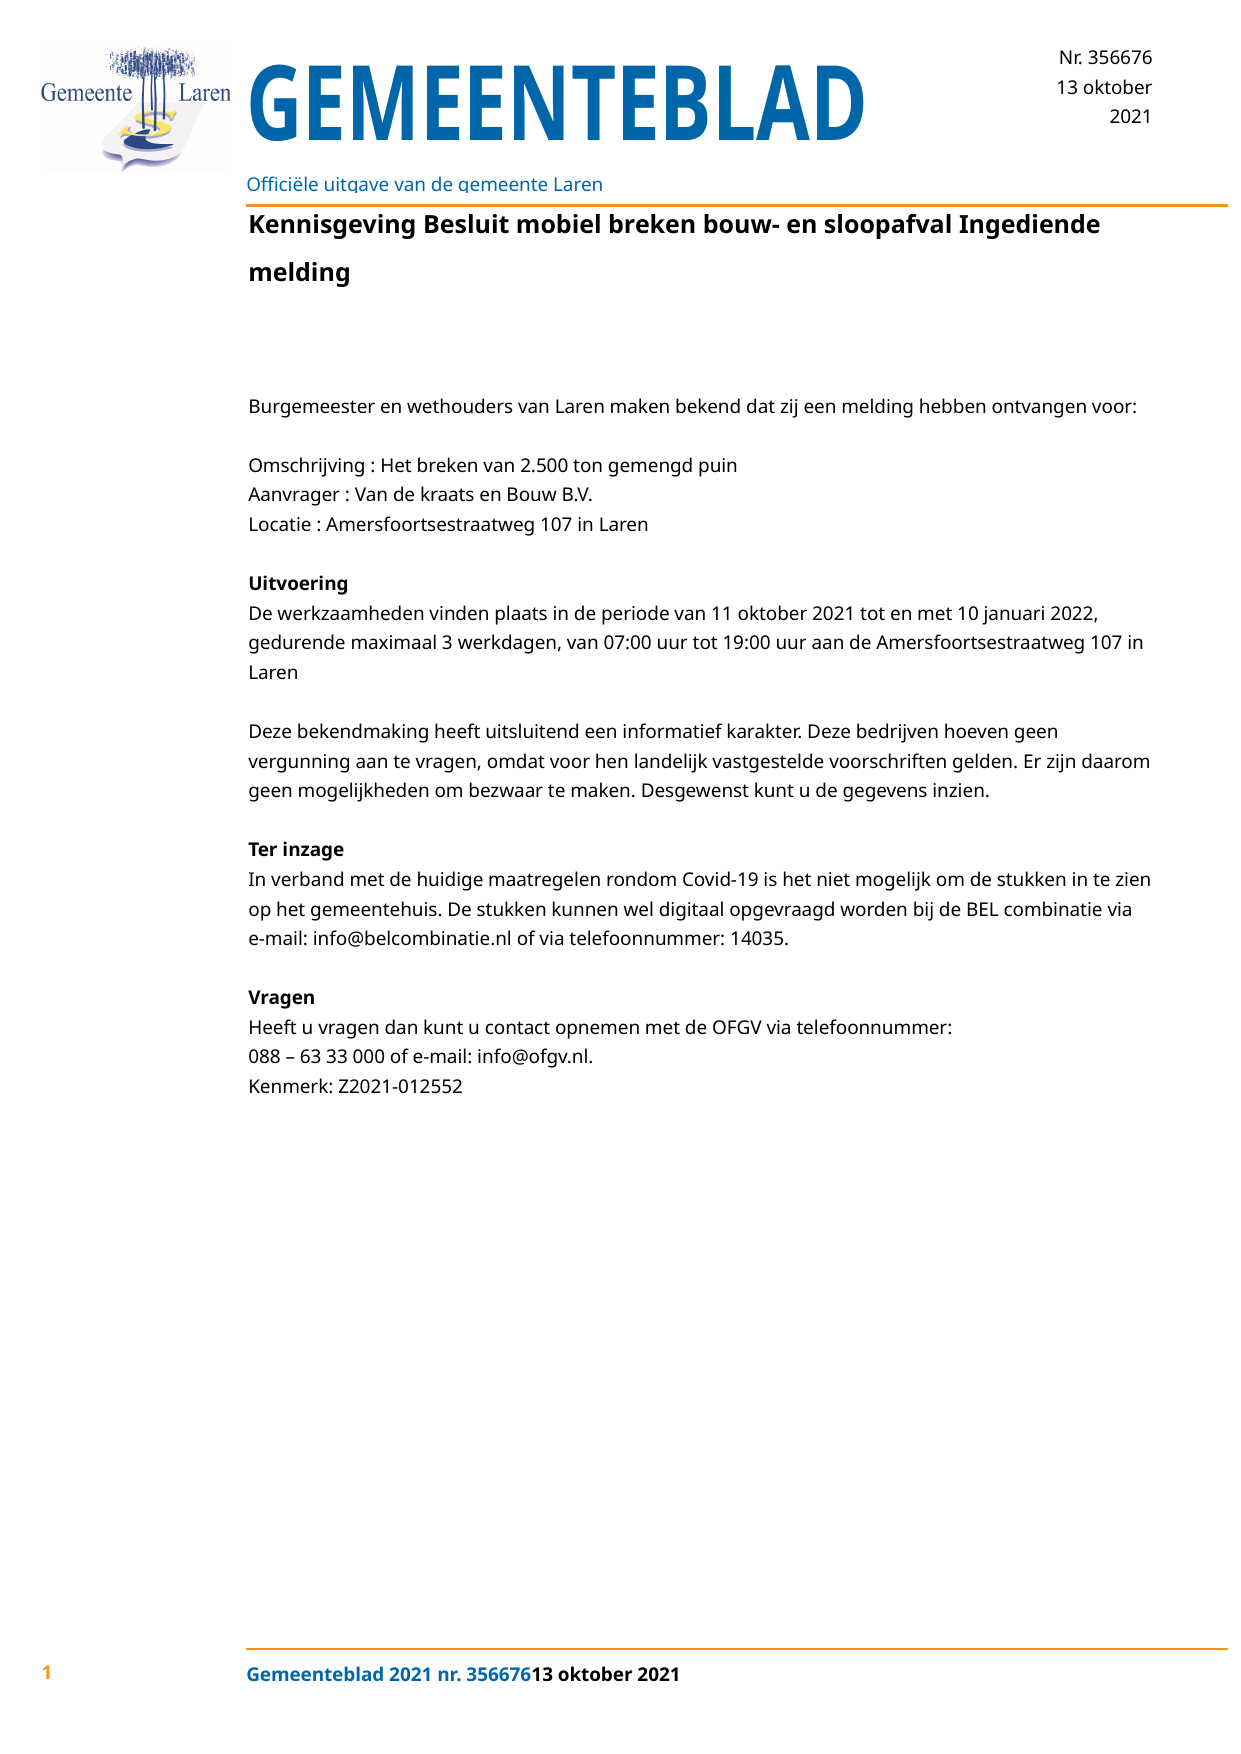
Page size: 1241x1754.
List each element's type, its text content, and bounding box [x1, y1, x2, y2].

text Aanvrager : Van de kraats en Bouw B.V. [248, 482, 1152, 507]
text In verband met de huidige maatregelen rondom Covid-19 is het niet mogelijk om de stukken in te zien op het gemeentehuis. De stukken kunnen wel digitaal opgevraagd worden bij de BEL combinatie via e-mail: info@belcombinatie.nl of via telefoonnummer: 14035. [248, 866, 1152, 951]
text Uitvoering [248, 570, 1152, 596]
text Vragen [248, 984, 1152, 1010]
text Kenmerk: Z2021-012552 [248, 1073, 1152, 1099]
text 088 – 63 33 000 of e-mail: info@ofgv.nl. [248, 1044, 1152, 1069]
text Burgemeester en wethouders van Laren maken bekend dat zij een melding hebben ontvangen voor: [248, 393, 1152, 419]
text Locatie : Amersfoortsestraatweg 107 in Laren [248, 511, 1152, 537]
text Omschrijving : Het breken van 2.500 ton gemengd puin [248, 452, 1152, 478]
text Kennisgeving Besluit mobiel breken bouw- en sloopafval Ingediende melding [248, 207, 1152, 288]
text Ter inzage [248, 837, 1152, 862]
picture [41, 47, 231, 172]
text De werkzaamheden vinden plaats in de periode van 11 oktober 2021 tot en met 10 januari 2022, gedurende maximaal 3 werkdagen, van 07:00 uur tot 19:00 uur aan de Amersfoortsestraatweg 107 in Laren [248, 600, 1152, 685]
text Deze bekendmaking heeft uitsluitend een informatief karakter. Deze bedrijven hoeven geen vergunning aan te vragen, omdat voor hen landelijk vastgestelde voorschriften gelden. Er zijn daarom geen mogelijkheden om bezwaar te maken. Desgewenst kunt u de gegevens inzien. [248, 718, 1152, 803]
text Heeft u vragen dan kunt u contact opnemen met de OFGV via telefoonnummer: [248, 1014, 1152, 1040]
